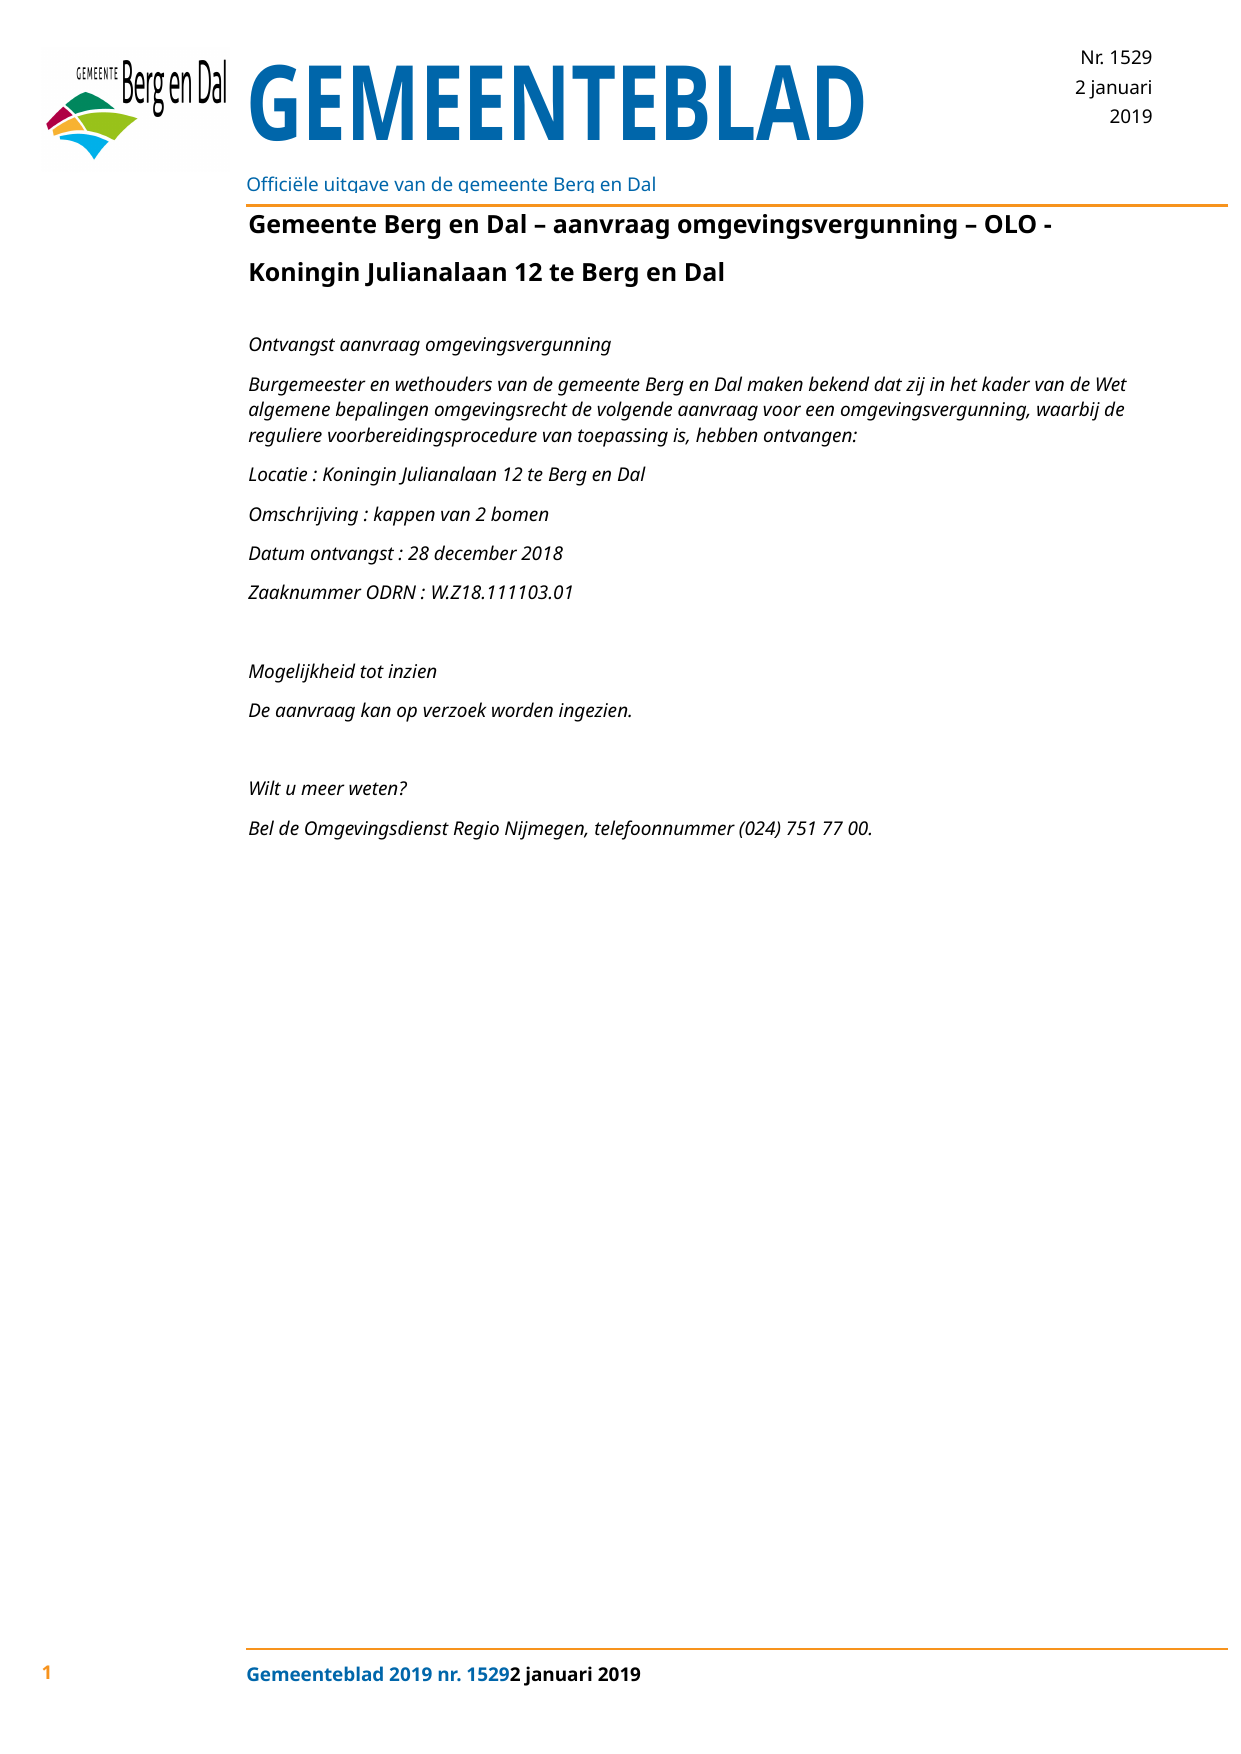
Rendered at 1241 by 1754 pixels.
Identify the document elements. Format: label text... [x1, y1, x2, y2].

picture [41, 47, 231, 172]
text Wilt u meer weten? [248, 776, 1152, 801]
text De aanvraag kan op verzoek worden ingezien. [248, 697, 1152, 723]
text Locatie : Koningin Julianalaan 12 te Berg en Dal [248, 461, 1152, 487]
text Gemeente Berg en Dal – aanvraag omgevingsvergunning – OLO - Koningin Julianalaan 12 te Berg en Dal [248, 207, 1152, 288]
text Zaaknummer ODRN : W.Z18.111103.01 [248, 579, 1152, 605]
text Burgemeester en wethouders van de gemeente Berg en Dal maken bekend dat zij in het kader van de Wet algemene bepalingen omgevingsrecht de volgende aanvraag voor een omgevingsvergunning, waarbij de reguliere voorbereidingsprocedure van toepassing is, hebben ontvangen: [248, 371, 1152, 448]
text Bel de Omgevingsdienst Regio Nijmegen, telefoonnummer (024) 751 77 00. [248, 815, 1152, 841]
text Datum ontvangst : 28 december 2018 [248, 540, 1152, 566]
text Omschrijving : kappen van 2 bomen [248, 501, 1152, 526]
text Ontvangst aanvraag omgevingsvergunning [248, 331, 1152, 357]
text Mogelijkheid tot inzien [248, 658, 1152, 683]
